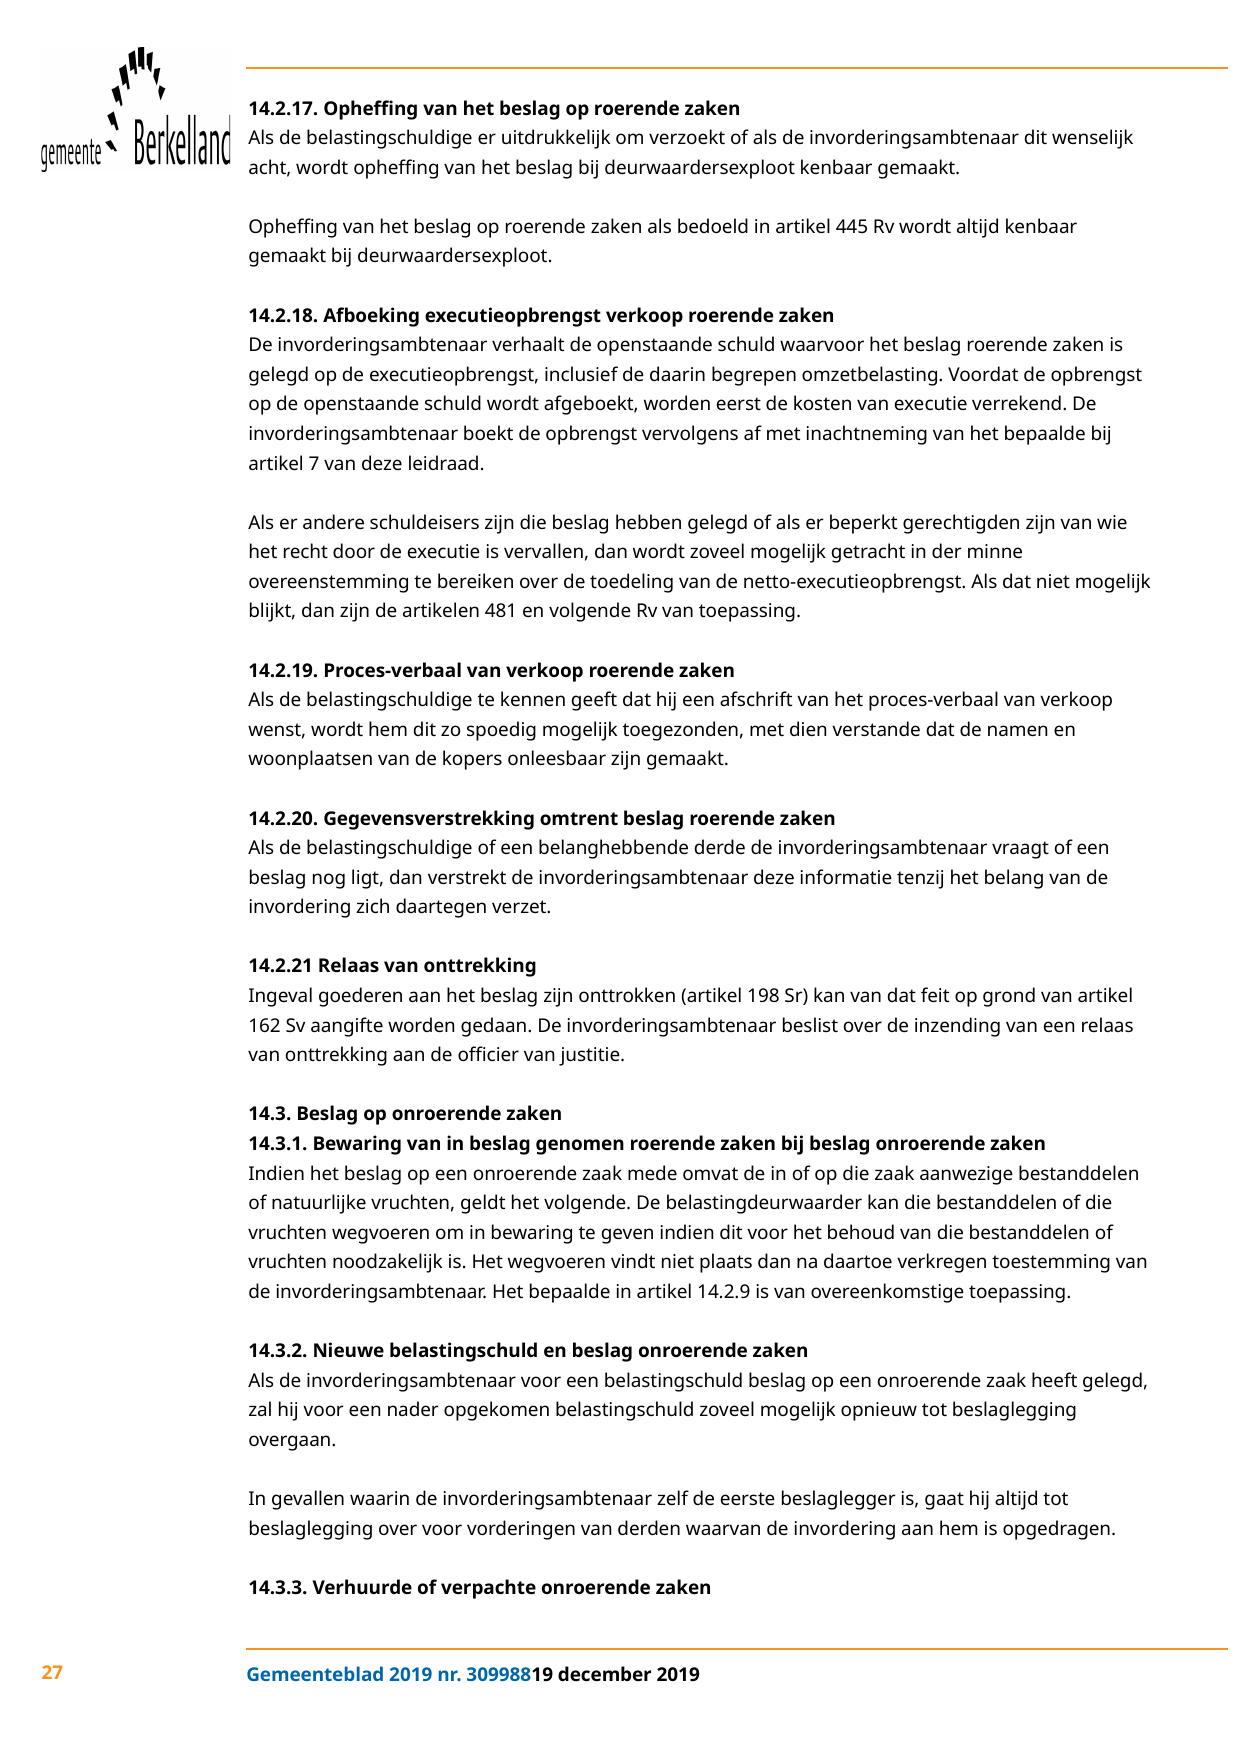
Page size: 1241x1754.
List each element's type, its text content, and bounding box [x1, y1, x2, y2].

picture [41, 47, 231, 172]
text Als de belastingschuldige of een belanghebbende derde de invorderingsambtenaar vraagt of een beslag nog ligt, dan verstrekt de invorderingsambtenaar deze informatie tenzij het belang van de invordering zich daartegen verzet. [248, 834, 1152, 919]
text 14.3.1. Bewaring van in beslag genomen roerende zaken bij beslag onroerende zaken [248, 1130, 1152, 1156]
text 14.2.19. Proces-verbaal van verkoop roerende zaken [248, 657, 1152, 683]
text 14.3.2. Nieuwe belastingschuld en beslag onroerende zaken [248, 1337, 1152, 1363]
text 14.2.18. Afboeking executieopbrengst verkoop roerende zaken [248, 302, 1152, 328]
text 14.2.17. Opheffing van het beslag op roerende zaken [248, 95, 1152, 121]
text Indien het beslag op een onroerende zaak mede omvat de in of op die zaak aanwezige bestanddelen of natuurlijke vruchten, geldt het volgende. De belastingdeurwaarder kan die bestanddelen of die vruchten wegvoeren om in bewaring te geven indien dit voor het behoud van die bestanddelen of vruchten noodzakelijk is. Het wegvoeren vindt niet plaats dan na daartoe verkregen toestemming van de invorderingsambtenaar. Het bepaalde in artikel 14.2.9 is van overeenkomstige toepassing. [248, 1160, 1152, 1304]
text 14.3.3. Verhuurde of verpachte onroerende zaken [248, 1574, 1152, 1600]
text Als de belastingschuldige er uitdrukkelijk om verzoekt of als de invorderingsambtenaar dit wenselijk acht, wordt opheffing van het beslag bij deurwaardersexploot kenbaar gemaakt. [248, 124, 1152, 180]
text Als de belastingschuldige te kennen geeft dat hij een afschrift van het proces-verbaal van verkoop wenst, wordt hem dit zo spoedig mogelijk toegezonden, met dien verstande dat de namen en woonplaatsen van de kopers onleesbaar zijn gemaakt. [248, 686, 1152, 771]
text 14.2.20. Gegevensverstrekking omtrent beslag roerende zaken [248, 805, 1152, 831]
text In gevallen waarin de invorderingsambtenaar zelf de eerste beslaglegger is, gaat hij altijd tot beslaglegging over voor vorderingen van derden waarvan de invordering aan hem is opgedragen. [248, 1485, 1152, 1541]
text 14.3. Beslag op onroerende zaken [248, 1101, 1152, 1126]
text Als er andere schuldeisers zijn die beslag hebben gelegd of als er beperkt gerechtigden zijn van wie het recht door de executie is vervallen, dan wordt zoveel mogelijk getracht in der minne overeenstemming te bereiken over de toedeling van de netto-executieopbrengst. Als dat niet mogelijk blijkt, dan zijn de artikelen 481 en volgende Rv van toepassing. [248, 509, 1152, 623]
text Als de invorderingsambtenaar voor een belastingschuld beslag op een onroerende zaak heeft gelegd, zal hij voor een nader opgekomen belastingschuld zoveel mogelijk opnieuw tot beslaglegging overgaan. [248, 1367, 1152, 1452]
text 14.2.21 Relaas van onttrekking [248, 953, 1152, 978]
text De invorderingsambtenaar verhaalt de openstaande schuld waarvoor het beslag roerende zaken is gelegd op de executieopbrengst, inclusief de daarin begrepen omzetbelasting. Voordat de opbrengst op de openstaande schuld wordt afgeboekt, worden eerst de kosten van executie verrekend. De invorderingsambtenaar boekt de opbrengst vervolgens af met inachtneming van het bepaalde bij artikel 7 van deze leidraad. [248, 331, 1152, 476]
text Opheffing van het beslag op roerende zaken als bedoeld in artikel 445 Rv wordt altijd kenbaar gemaakt bij deurwaardersexploot. [248, 213, 1152, 268]
text Ingeval goederen aan het beslag zijn onttrokken (artikel 198 Sr) kan van dat feit op grond van artikel 162 Sv aangifte worden gedaan. De invorderingsambtenaar beslist over de inzending van een relaas van onttrekking aan de officier van justitie. [248, 982, 1152, 1067]
